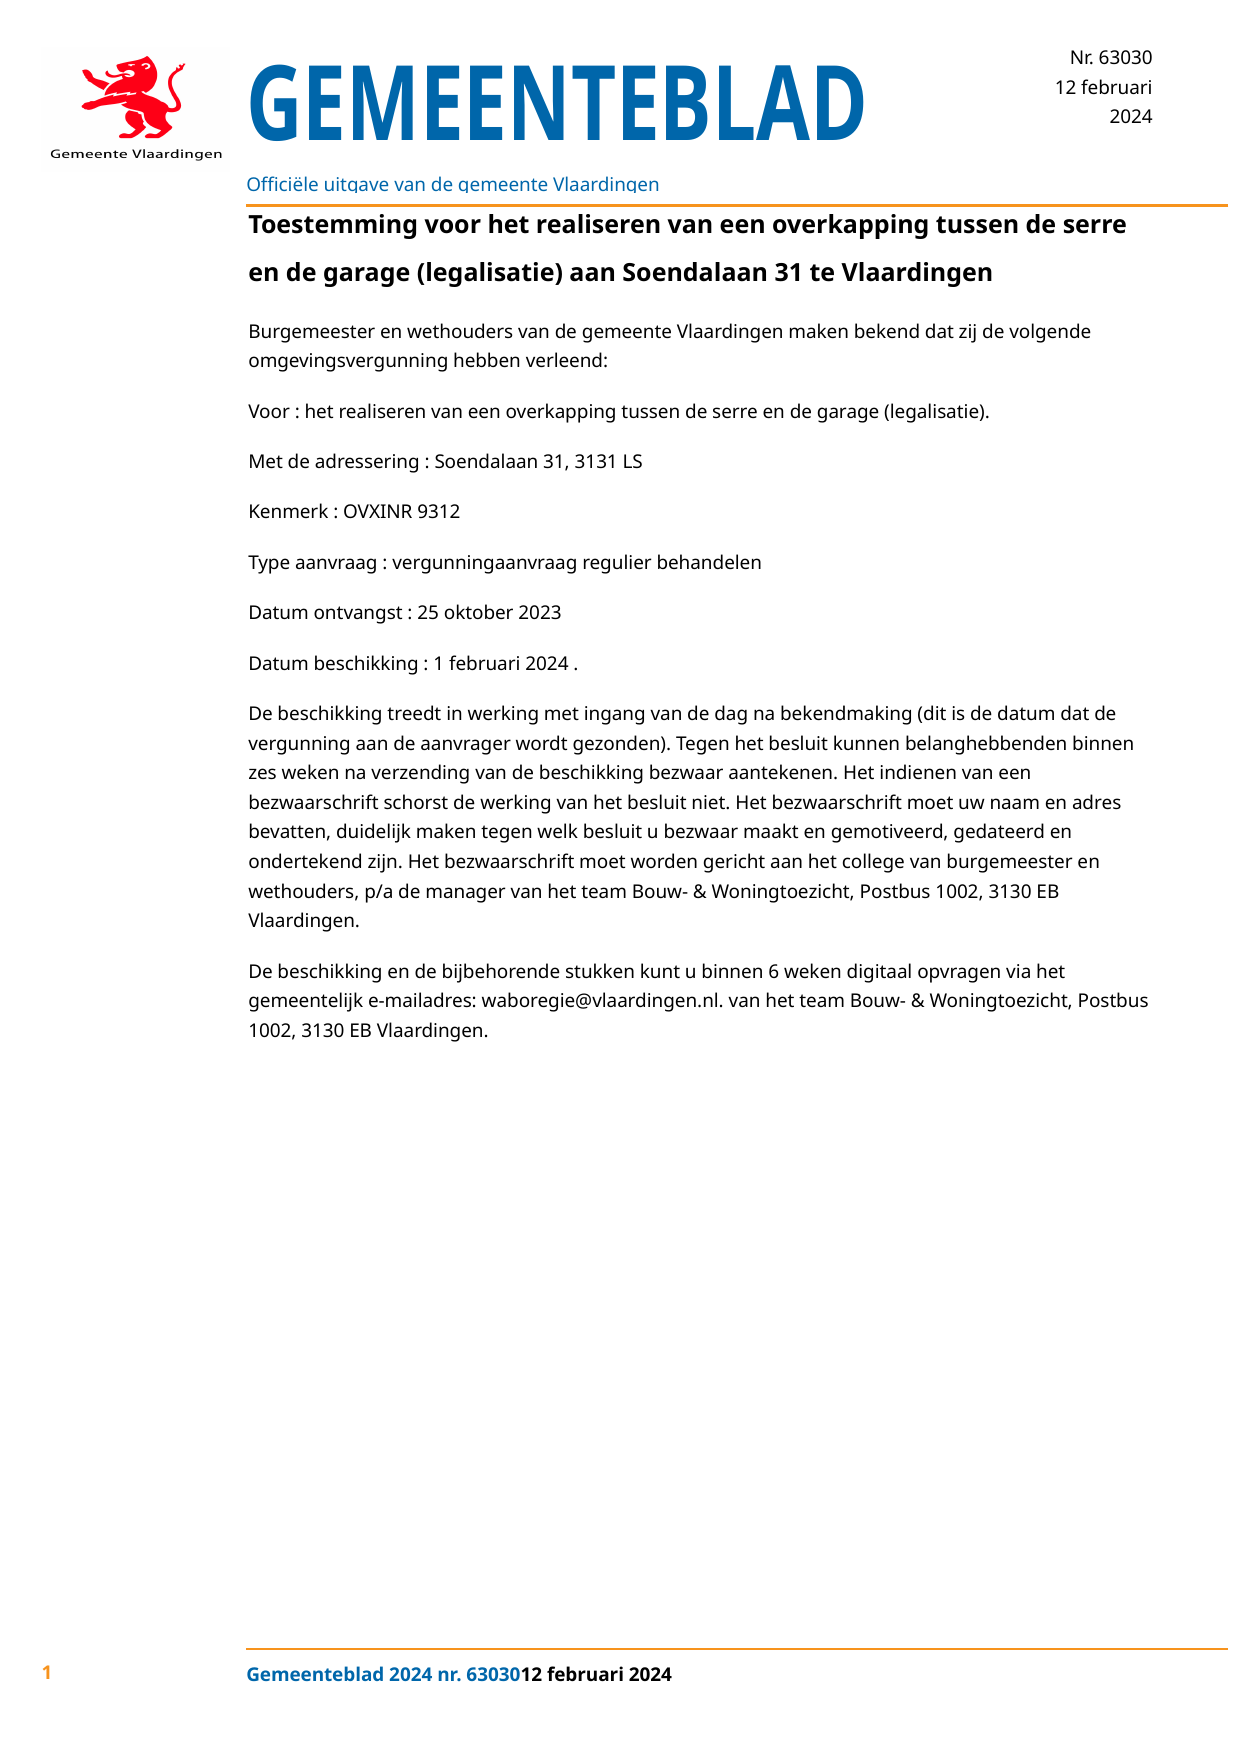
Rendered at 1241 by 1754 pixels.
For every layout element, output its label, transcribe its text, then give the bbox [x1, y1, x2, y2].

text De beschikking treedt in werking met ingang van de dag na bekendmaking (dit is de datum dat de vergunning aan de aanvrager wordt gezonden). Tegen het besluit kunnen belanghebbenden binnen zes weken na verzending van de beschikking bezwaar aantekenen. Het indienen van een bezwaarschrift schorst de werking van het besluit niet. Het bezwaarschrift moet uw naam en adres bevatten, duidelijk maken tegen welk besluit u bezwaar maakt en gemotiveerd, gedateerd en ondertekend zijn. Het bezwaarschrift moet worden gericht aan het college van burgemeester en wethouders, p/a de manager van het team Bouw- & Woningtoezicht, Postbus 1002, 3130 EB Vlaardingen. [248, 700, 1152, 933]
text Burgemeester en wethouders van de gemeente Vlaardingen maken bekend dat zij de volgende omgevingsvergunning hebben verleend: [248, 318, 1152, 373]
picture [41, 47, 231, 172]
text De beschikking en de bijbehorende stukken kunt u binnen 6 weken digitaal opvragen via het gemeentelijk e-mailadres: waboregie@vlaardingen.nl. van het team Bouw- & Woningtoezicht, Postbus 1002, 3130 EB Vlaardingen. [248, 958, 1152, 1043]
text Met de adressering : Soendalaan 31, 3131 LS [248, 448, 1152, 474]
text Kenmerk : OVXINR 9312 [248, 499, 1152, 524]
text Datum beschikking : 1 februari 2024 . [248, 650, 1152, 676]
text Toestemming voor het realiseren van een overkapping tussen de serre en de garage (legalisatie) aan Soendalaan 31 te Vlaardingen [248, 207, 1152, 288]
text Type aanvraag : vergunningaanvraag regulier behandelen [248, 549, 1152, 575]
text Voor : het realiseren van een overkapping tussen de serre en de garage (legalisatie). [248, 398, 1152, 424]
text Datum ontvangst : 25 oktober 2023 [248, 599, 1152, 625]
